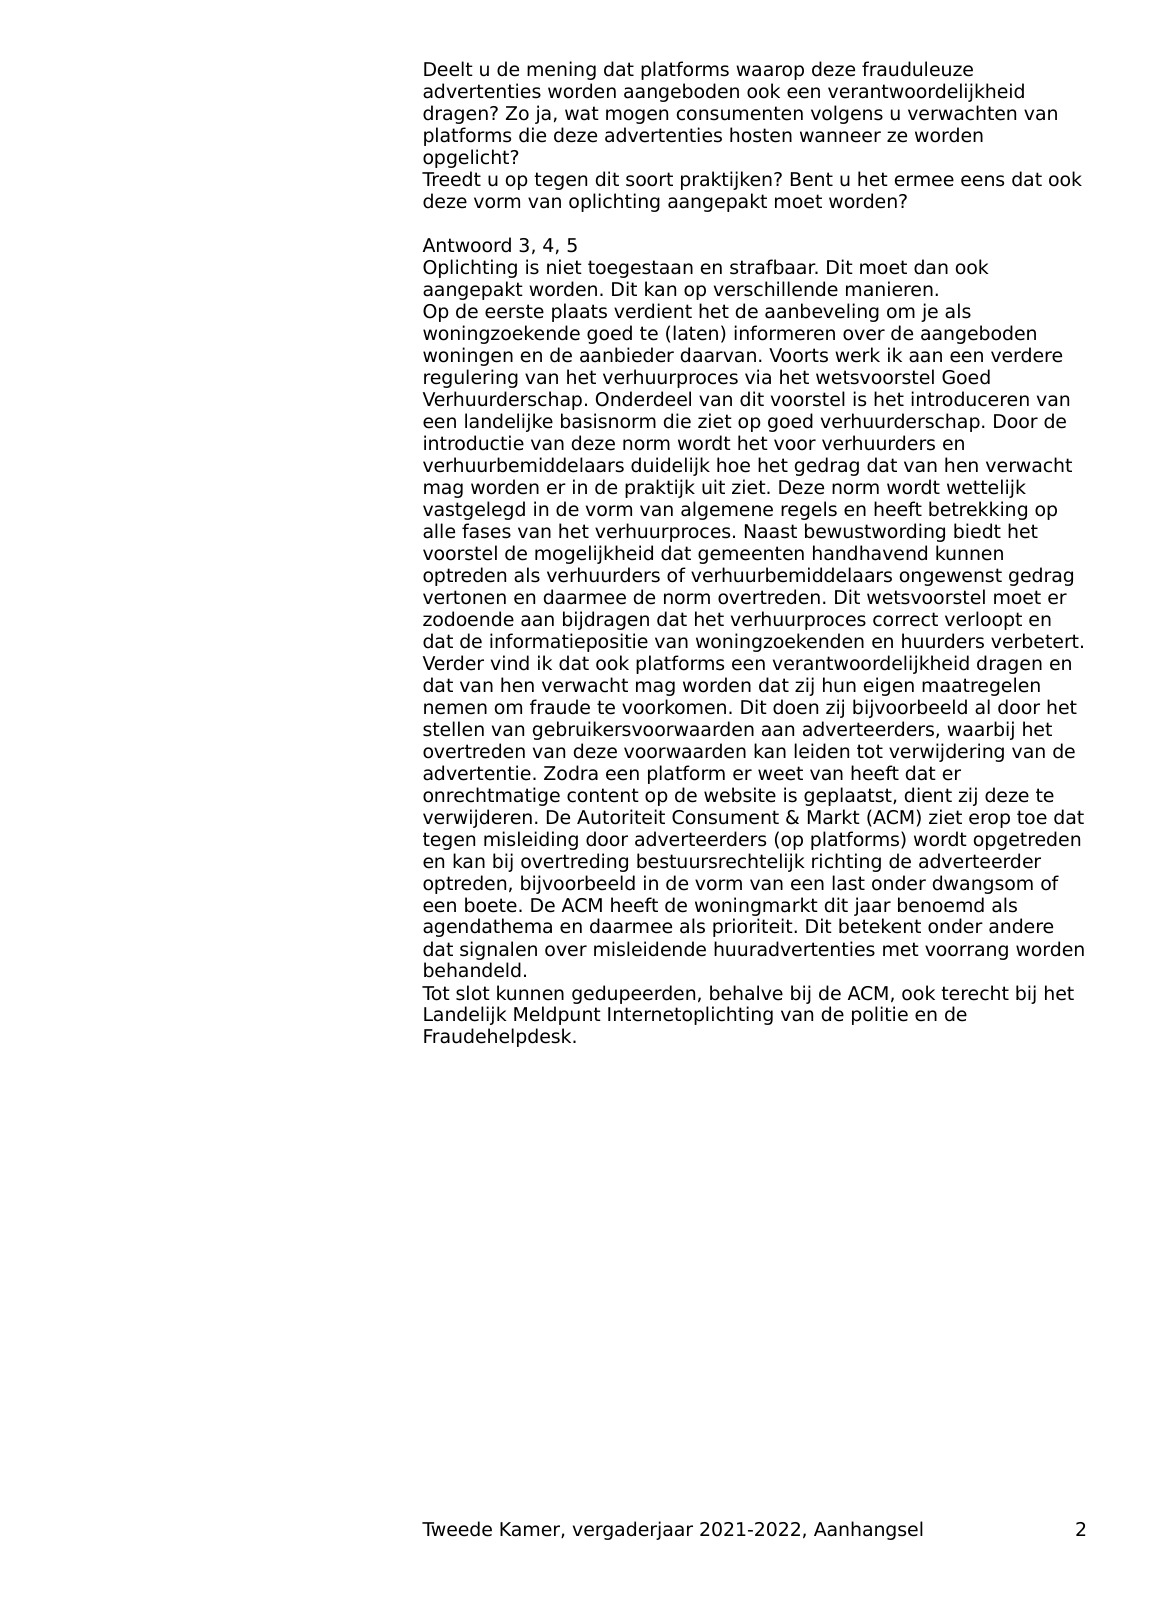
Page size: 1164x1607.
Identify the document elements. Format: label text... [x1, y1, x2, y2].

text Antwoord 3, 4, 5 [422, 235, 1087, 257]
text Verder vind ik dat ook platforms een verantwoordelijkheid dragen en dat van hen verwacht mag worden dat zij hun eigen maatregelen nemen om fraude te voorkomen. Dit doen zij bijvoorbeeld al door het stellen van gebruikersvoorwaarden aan adverteerders, waarbij het overtreden van deze voorwaarden kan leiden tot verwijdering van de advertentie. Zodra een platform er weet van heeft dat er onrechtmatige content op de website is geplaatst, dient zij deze te verwijderen. De Autoriteit Consument & Markt (ACM) ziet erop toe dat tegen misleiding door adverteerders (op platforms) wordt opgetreden en kan bij overtreding bestuursrechtelijk richting de adverteerder optreden, bijvoorbeeld in de vorm van een last onder dwangsom of een boete. De ACM heeft de woningmarkt dit jaar benoemd als agendathema en daarmee als prioriteit. Dit betekent onder andere dat signalen over misleidende huuradvertenties met voorrang worden behandeld. [422, 653, 1087, 982]
text Deelt u de mening dat platforms waarop deze frauduleuze advertenties worden aangeboden ook een verantwoordelijkheid dragen? Zo ja, wat mogen consumenten volgens u verwachten van platforms die deze advertenties hosten wanneer ze worden opgelicht? [422, 59, 1087, 169]
text Oplichting is niet toegestaan en strafbaar. Dit moet dan ook aangepakt worden. Dit kan op verschillende manieren. [422, 257, 1087, 301]
text Op de eerste plaats verdient het de aanbeveling om je als woningzoekende goed te (laten) informeren over de aangeboden woningen en de aanbieder daarvan. Voorts werk ik aan een verdere regulering van het verhuurproces via het wetsvoorstel Goed Verhuurderschap. Onderdeel van dit voorstel is het introduceren van een landelijke basisnorm die ziet op goed verhuurderschap. Door de introductie van deze norm wordt het voor verhuurders en verhuurbemiddelaars duidelijk hoe het gedrag dat van hen verwacht mag worden er in de praktijk uit ziet. Deze norm wordt wettelijk vastgelegd in de vorm van algemene regels en heeft betrekking op alle fases van het verhuurproces. Naast bewustwording biedt het voorstel de mogelijkheid dat gemeenten handhavend kunnen optreden als verhuurders of verhuurbemiddelaars ongewenst gedrag vertonen en daarmee de norm overtreden. Dit wetsvoorstel moet er zodoende aan bijdragen dat het verhuurproces correct verloopt en dat de informatiepositie van woningzoekenden en huurders verbetert. [422, 301, 1087, 653]
text Tot slot kunnen gedupeerden, behalve bij de ACM, ook terecht bij het Landelijk Meldpunt Internetoplichting van de politie en de Fraudehelpdesk. [422, 982, 1087, 1048]
text Treedt u op tegen dit soort praktijken? Bent u het ermee eens dat ook deze vorm van oplichting aangepakt moet worden? [422, 169, 1087, 213]
